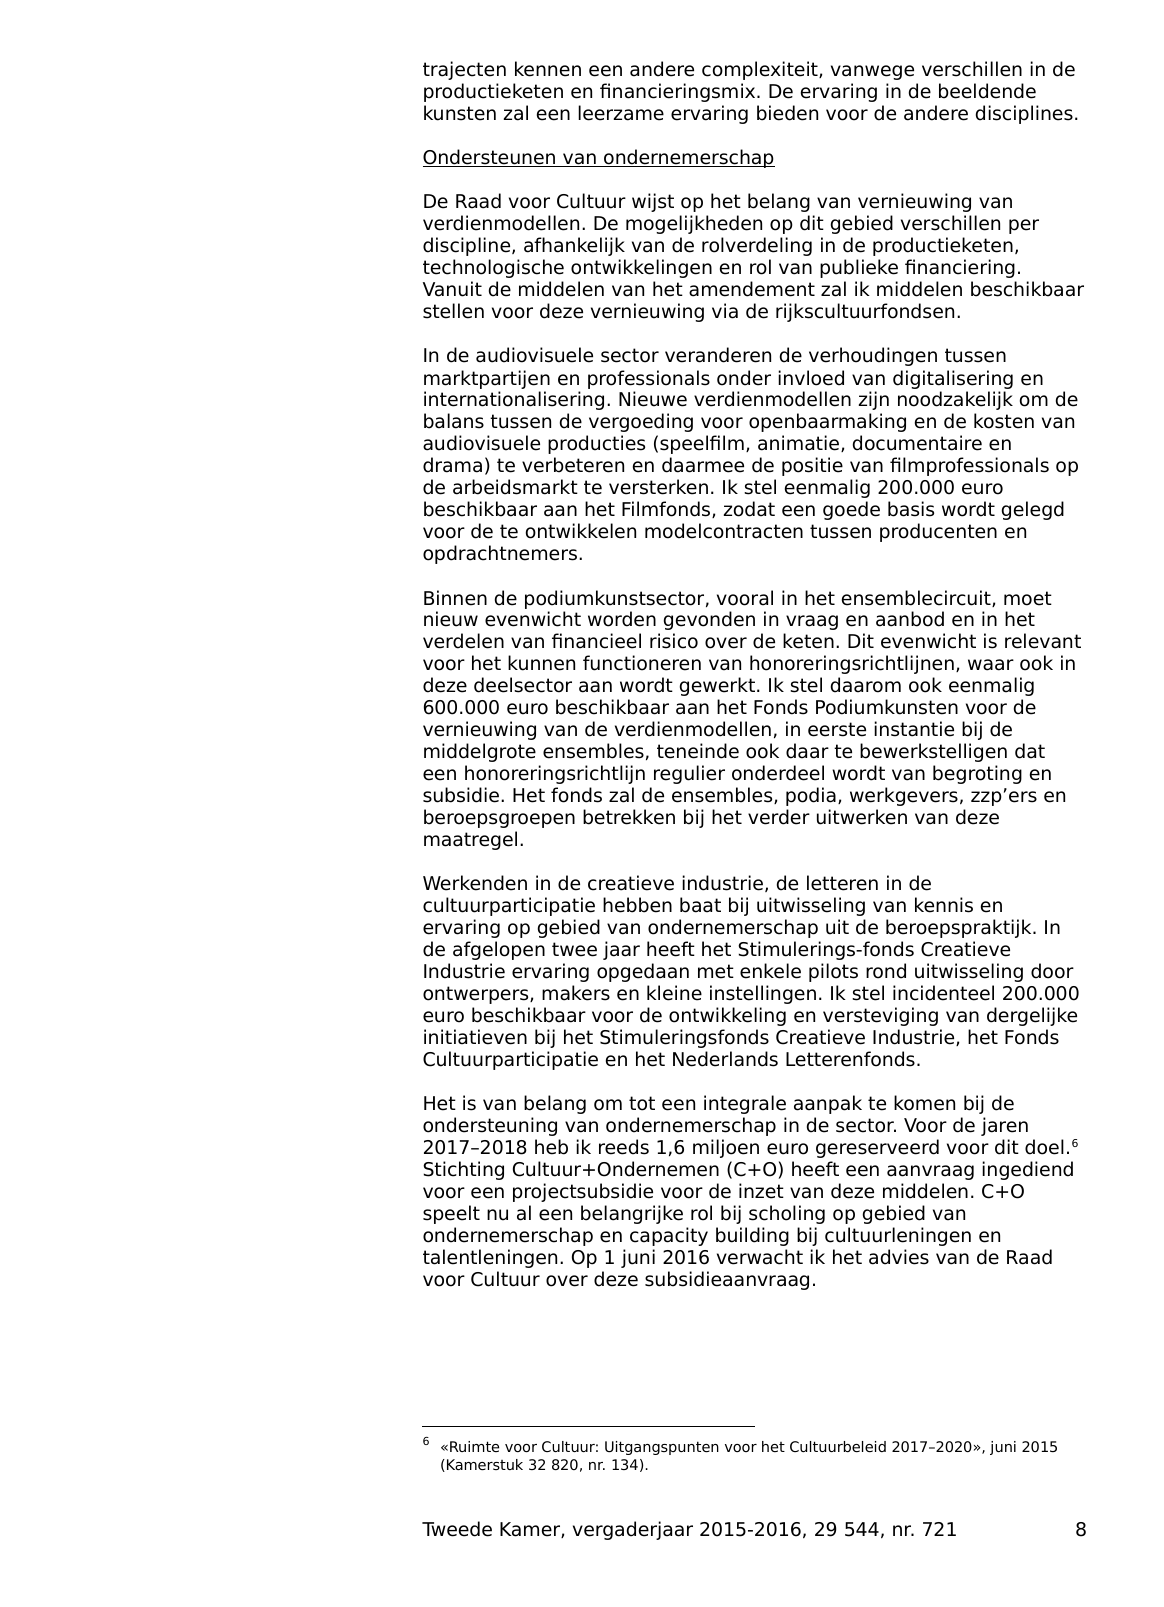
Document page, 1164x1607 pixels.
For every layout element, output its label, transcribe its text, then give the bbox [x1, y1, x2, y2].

text In de audiovisuele sector veranderen de verhoudingen tussen marktpartijen en professionals onder invloed van digitalisering en internationalisering. Nieuwe verdienmodellen zijn noodzakelijk om de balans tussen de vergoeding voor openbaarmaking en de kosten van audiovisuele producties (speelfilm, animatie, documentaire en drama) te verbeteren en daarmee de positie van filmprofessionals op de arbeidsmarkt te versterken. Ik stel eenmalig 200.000 euro beschikbaar aan het Filmfonds, zodat een goede basis wordt gelegd voor de te ontwikkelen modelcontracten tussen producenten en opdrachtnemers. [422, 345, 1087, 565]
subtitle Ondersteunen van ondernemerschap [422, 147, 1087, 169]
text Binnen de podiumkunstsector, vooral in het ensemblecircuit, moet nieuw evenwicht worden gevonden in vraag en aanbod en in het verdelen van financieel risico over de keten. Dit evenwicht is relevant voor het kunnen functioneren van honoreringsrichtlijnen, waar ook in deze deelsector aan wordt gewerkt. Ik stel daarom ook eenmalig 600.000 euro beschikbaar aan het Fonds Podiumkunsten voor de vernieuwing van de verdienmodellen, in eerste instantie bij de middelgrote ensembles, teneinde ook daar te bewerkstelligen dat een honoreringsrichtlijn regulier onderdeel wordt van begroting en subsidie. Het fonds zal de ensembles, podia, werkgevers, zzp’ers en beroepsgroepen betrekken bij het verder uitwerken van deze maatregel. [422, 587, 1087, 851]
text trajecten kennen een andere complexiteit, vanwege verschillen in de productieketen en financieringsmix. De ervaring in de beeldende kunsten zal een leerzame ervaring bieden voor de andere disciplines. [422, 59, 1087, 125]
text «Ruimte voor Cultuur: Uitgangspunten voor het Cultuurbeleid 2017–2020», juni 2015 (Kamerstuk 32 820, nr. 134). [422, 1435, 1087, 1474]
text Het is van belang om tot een integrale aanpak te komen bij de ondersteuning van ondernemerschap in de sector. Voor de jaren 2017–2018 heb ik reeds 1,6 miljoen euro gereserveerd voor dit doel. Stichting Cultuur+Ondernemen (C+O) heeft een aanvraag ingediend voor een projectsubsidie voor de inzet van deze middelen. C+O speelt nu al een belangrijke rol bij scholing op gebied van ondernemerschap en capacity building bij cultuurleningen en talentleningen. Op 1 juni 2016 verwacht ik het advies van de Raad voor Cultuur over deze subsidieaanvraag. [422, 1093, 1087, 1291]
text Werkenden in de creatieve industrie, de letteren in de cultuurparticipatie hebben baat bij uitwisseling van kennis en ervaring op gebied van ondernemerschap uit de beroepspraktijk. In de afgelopen twee jaar heeft het Stimulerings-fonds Creatieve Industrie ervaring opgedaan met enkele pilots rond uitwisseling door ontwerpers, makers en kleine instellingen. Ik stel incidenteel 200.000 euro beschikbaar voor de ontwikkeling en versteviging van dergelijke initiatieven bij het Stimuleringsfonds Creatieve Industrie, het Fonds Cultuurparticipatie en het Nederlands Letterenfonds. [422, 873, 1087, 1071]
text De Raad voor Cultuur wijst op het belang van vernieuwing van verdienmodellen. De mogelijkheden op dit gebied verschillen per discipline, afhankelijk van de rolverdeling in de productieketen, technologische ontwikkelingen en rol van publieke financiering. Vanuit de middelen van het amendement zal ik middelen beschikbaar stellen voor deze vernieuwing via de rijkscultuurfondsen. [422, 191, 1087, 323]
